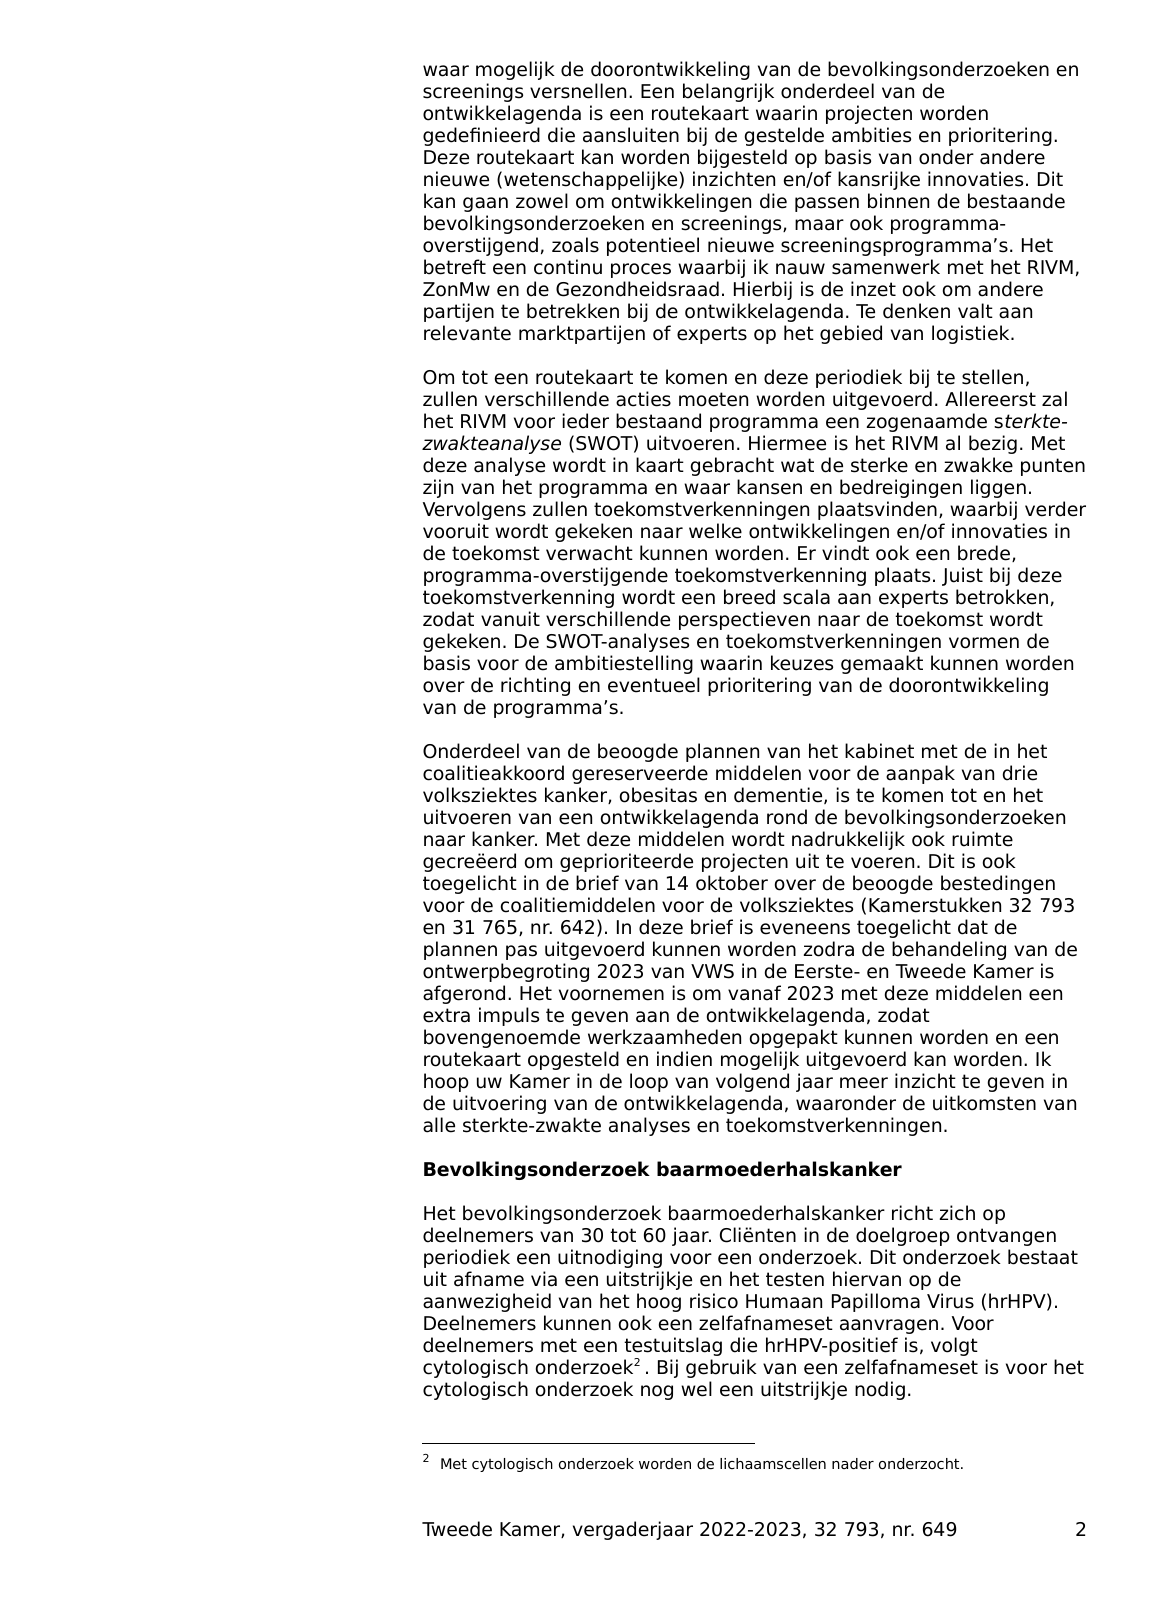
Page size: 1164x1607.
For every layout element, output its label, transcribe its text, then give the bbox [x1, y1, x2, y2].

text Met cytologisch onderzoek worden de lichaamscellen nader onderzocht. [422, 1452, 1087, 1474]
text Onderdeel van de beoogde plannen van het kabinet met de in het coalitieakkoord gereserveerde middelen voor de aanpak van drie volksziektes kanker, obesitas en dementie, is te komen tot en het uitvoeren van een ontwikkelagenda rond de bevolkingsonderzoeken naar kanker. Met deze middelen wordt nadrukkelijk ook ruimte gecreëerd om geprioriteerde projecten uit te voeren. Dit is ook toegelicht in de brief van 14 oktober over de beoogde bestedingen voor de coalitiemiddelen voor de volksziektes (Kamerstukken 32 793 en 31 765, nr. 642). In deze brief is eveneens toegelicht dat de plannen pas uitgevoerd kunnen worden zodra de behandeling van de ontwerpbegroting 2023 van VWS in de Eerste- en Tweede Kamer is afgerond. Het voornemen is om vanaf 2023 met deze middelen een extra impuls te geven aan de ontwikkelagenda, zodat bovengenoemde werkzaamheden opgepakt kunnen worden en een routekaart opgesteld en indien mogelijk uitgevoerd kan worden. Ik hoop uw Kamer in de loop van volgend jaar meer inzicht te geven in de uitvoering van de ontwikkelagenda, waaronder de uitkomsten van alle sterkte-zwakte analyses en toekomstverkenningen. [422, 741, 1087, 1136]
text Het bevolkingsonderzoek baarmoederhalskanker richt zich op deelnemers van 30 tot 60 jaar. Cliënten in de doelgroep ontvangen periodiek een uitnodiging voor een onderzoek. Dit onderzoek bestaat uit afname via een uitstrijkje en het testen hiervan op de aanwezigheid van het hoog risico Humaan Papilloma Virus (hrHPV). Deelnemers kunnen ook een zelfafnameset aanvragen. Voor deelnemers met een testuitslag die hrHPV-positief is, volgt cytologisch onderzoek. Bij gebruik van een zelfafnameset is voor het cytologisch onderzoek nog wel een uitstrijkje nodig. [422, 1203, 1087, 1401]
subtitle Bevolkingsonderzoek baarmoederhalskanker [422, 1159, 1087, 1181]
text Om tot een routekaart te komen en deze periodiek bij te stellen, zullen verschillende acties moeten worden uitgevoerd. Allereerst zal het RIVM voor ieder bestaand programma een zogenaamde sterkte-zwakteanalyse (SWOT) uitvoeren. Hiermee is het RIVM al bezig. Met deze analyse wordt in kaart gebracht wat de sterke en zwakke punten zijn van het programma en waar kansen en bedreigingen liggen. Vervolgens zullen toekomstverkenningen plaatsvinden, waarbij verder vooruit wordt gekeken naar welke ontwikkelingen en/of innovaties in de toekomst verwacht kunnen worden. Er vindt ook een brede, programma-overstijgende toekomstverkenning plaats. Juist bij deze toekomstverkenning wordt een breed scala aan experts betrokken, zodat vanuit verschillende perspectieven naar de toekomst wordt gekeken. De SWOT-analyses en toekomstverkenningen vormen de basis voor de ambitiestelling waarin keuzes gemaakt kunnen worden over de richting en eventueel prioritering van de doorontwikkeling van de programma’s. [422, 367, 1087, 719]
text waar mogelijk de doorontwikkeling van de bevolkingsonderzoeken en screenings versnellen. Een belangrijk onderdeel van de ontwikkelagenda is een routekaart waarin projecten worden gedefinieerd die aansluiten bij de gestelde ambities en prioritering. Deze routekaart kan worden bijgesteld op basis van onder andere nieuwe (wetenschappelijke) inzichten en/of kansrijke innovaties. Dit kan gaan zowel om ontwikkelingen die passen binnen de bestaande bevolkingsonderzoeken en screenings, maar ook programma-overstijgend, zoals potentieel nieuwe screeningsprogramma’s. Het betreft een continu proces waarbij ik nauw samenwerk met het RIVM, ZonMw en de Gezondheidsraad. Hierbij is de inzet ook om andere partijen te betrekken bij de ontwikkelagenda. Te denken valt aan relevante marktpartijen of experts op het gebied van logistiek. [422, 59, 1087, 345]
